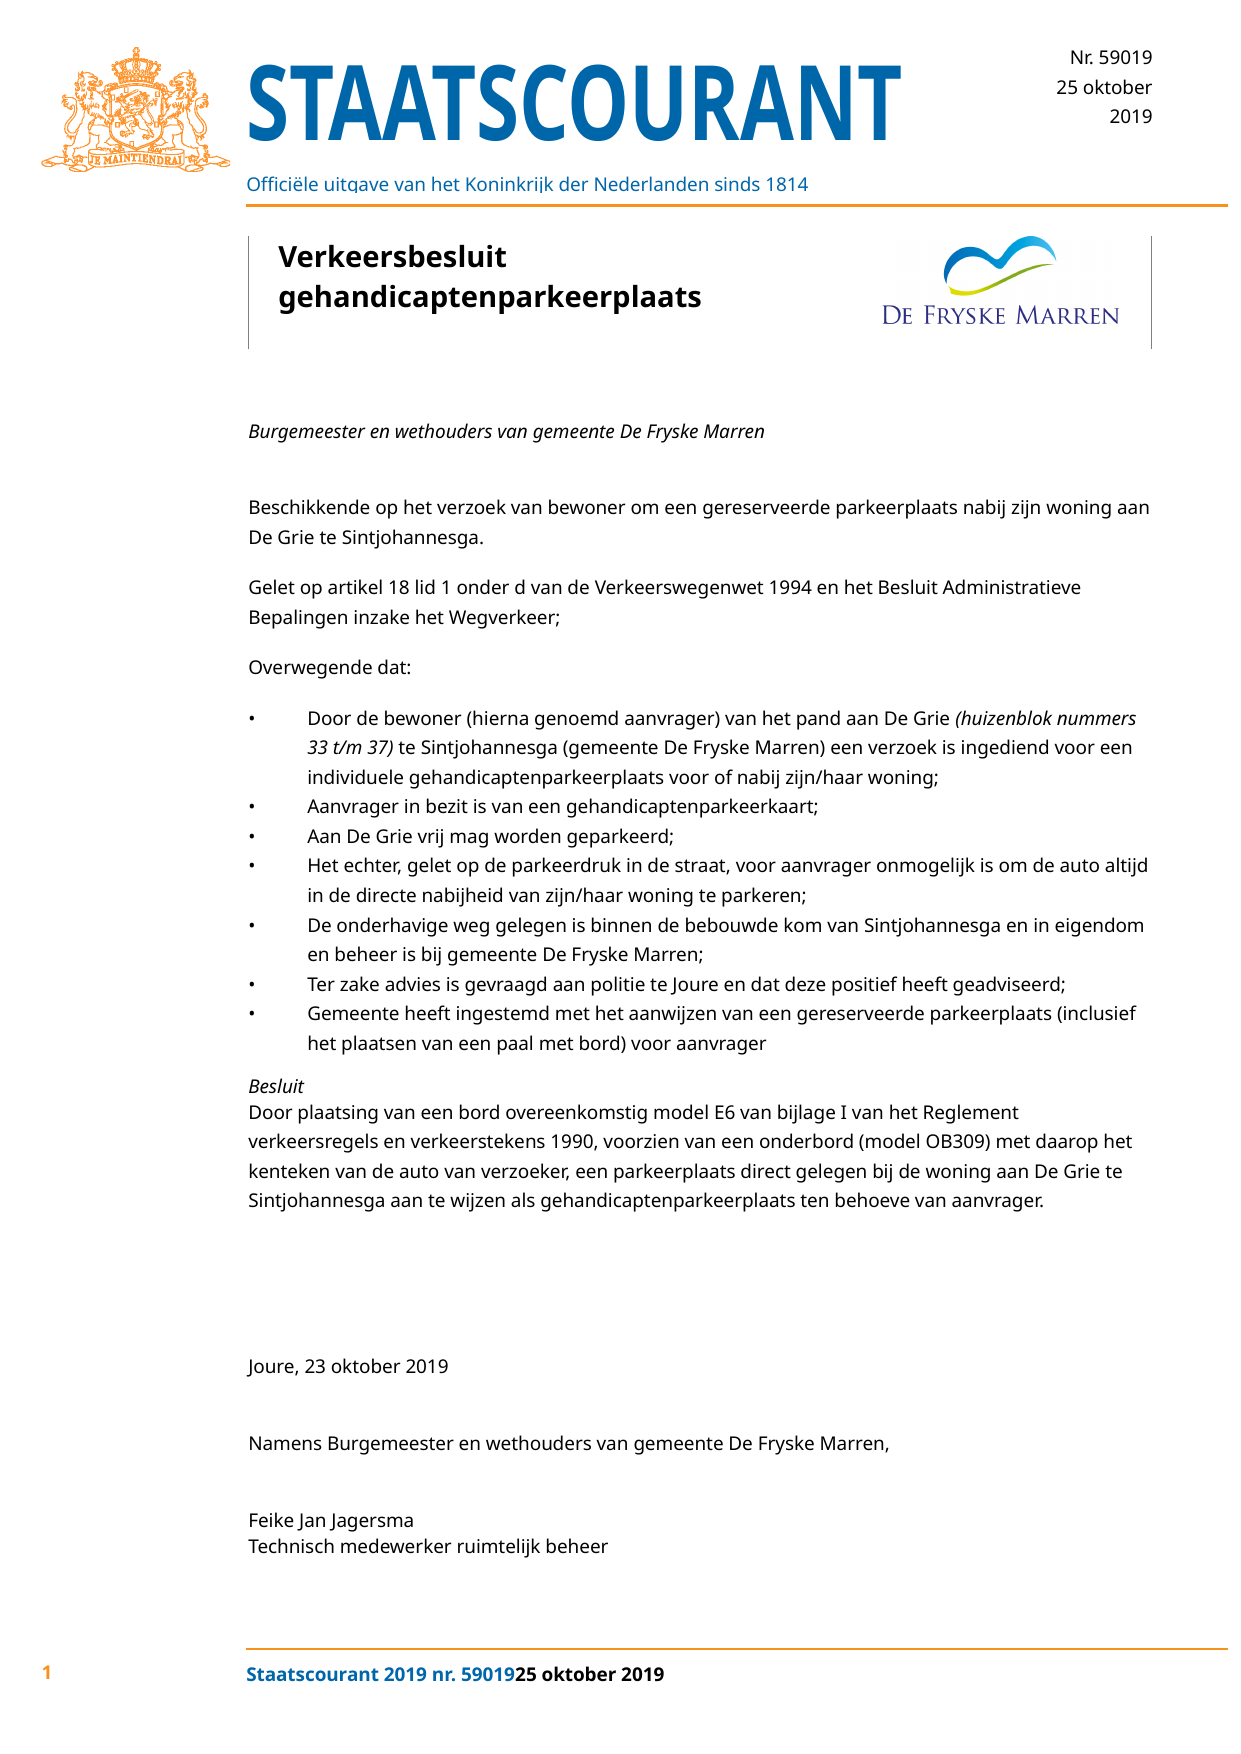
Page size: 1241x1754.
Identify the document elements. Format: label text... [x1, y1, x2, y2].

text Besluit [248, 1073, 1152, 1099]
text Overwegende dat: [248, 654, 1152, 680]
table_header Verkeersbesluit gehandicaptenparkeerplaats [249, 236, 850, 349]
list Gemeente heeft ingestemd met het aanwijzen van een gereserveerde parkeerplaats (inclusief het plaatsen van een paal met bord) voor aanvrager [248, 1001, 1152, 1056]
text Door plaatsing van een bord overeenkomstig model E6 van bijlage I van het Reglement verkeersregels en verkeerstekens 1990, voorzien van een onderbord (model OB309) met daarop het kenteken van de auto van verzoeker, een parkeerplaats direct gelegen bij de woning aan De Grie te Sintjohannesga aan te wijzen als gehandicaptenparkeerplaats ten behoeve van aanvrager. [248, 1099, 1152, 1213]
text Namens Burgemeester en wethouders van gemeente De Fryske Marren, [248, 1431, 1152, 1456]
list Aan De Grie vrij mag worden geparkeerd; [248, 823, 1152, 849]
text Feike Jan Jagersma [248, 1508, 1152, 1533]
list Door de bewoner (hierna genoemd aanvrager) van het pand aan De Grie (huizenblok nummers 33 t/m 37) te Sintjohannesga (gemeente De Fryske Marren) een verzoek is ingediend voor een individuele gehandicaptenparkeerplaats voor of nabij zijn/haar woning; [248, 705, 1152, 789]
text Technisch medewerker ruimtelijk beheer [248, 1533, 1152, 1559]
list Het echter, gelet op de parkeerdruk in de straat, voor aanvrager onmogelijk is om de auto altijd in de directe nabijheid van zijn/haar woning te parkeren; [248, 853, 1152, 908]
list Aanvrager in bezit is van een gehandicaptenparkeerkaart; [248, 793, 1152, 819]
text Joure, 23 oktober 2019 [248, 1353, 1152, 1379]
picture [41, 47, 231, 172]
text Beschikkende op het verzoek van bewoner om een gereserveerde parkeerplaats nabij zijn woning aan De Grie te Sintjohannesga. [248, 494, 1152, 549]
list Ter zake advies is gevraagd aan politie te Joure en dat deze positief heeft geadviseerd; [248, 971, 1152, 997]
list De onderhavige weg gelegen is binnen de bebouwde kom van Sintjohannesga en in eigendom en beheer is bij gemeente De Fryske Marren; [248, 912, 1152, 967]
text Gelet op artikel 18 lid 1 onder d van de Verkeerswegenwet 1994 en het Besluit Administratieve Bepalingen inzake het Wegverkeer; [248, 574, 1152, 629]
picture [882, 236, 1119, 324]
text Burgemeester en wethouders van gemeente De Fryske Marren [248, 418, 1152, 444]
table_header [850, 236, 1151, 349]
